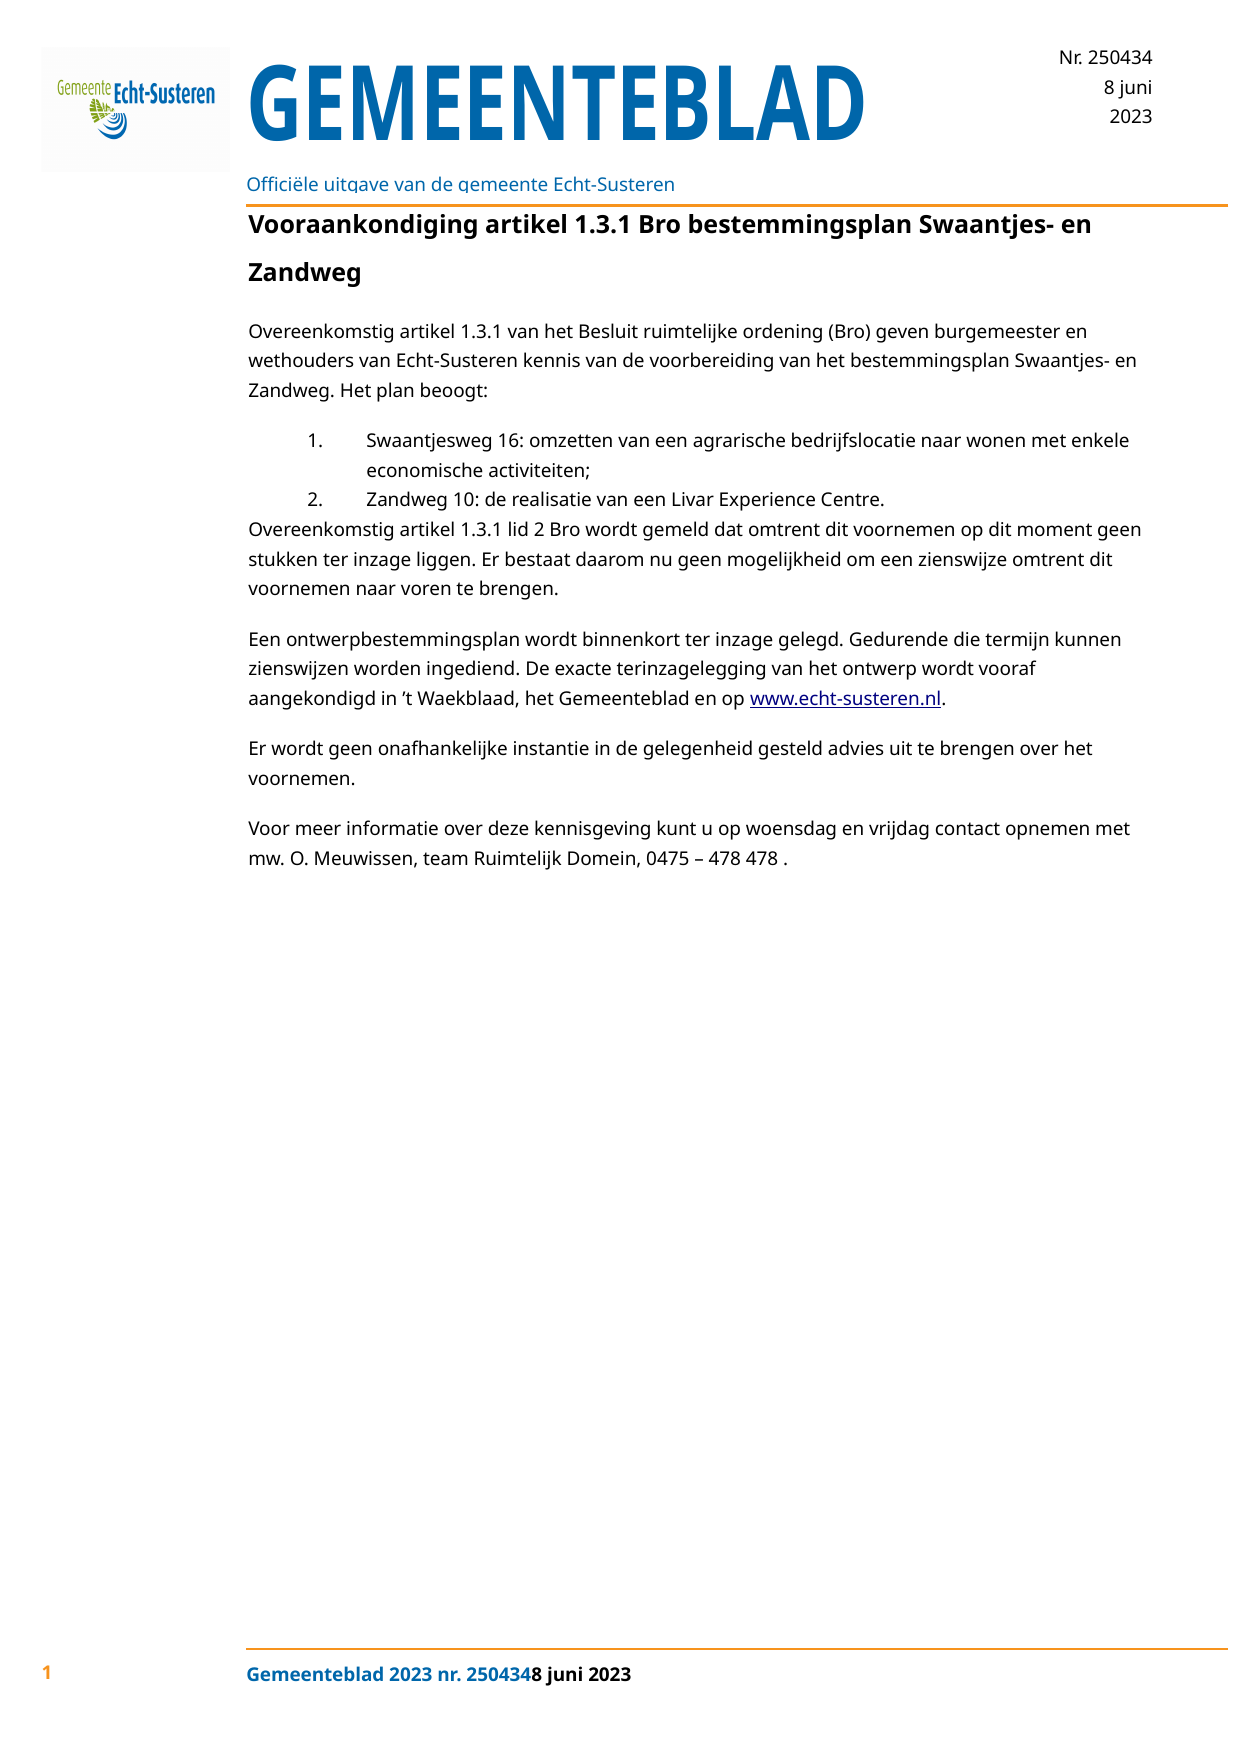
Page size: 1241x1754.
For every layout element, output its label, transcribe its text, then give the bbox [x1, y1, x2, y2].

list Zandweg 10: de realisatie van een Livar Experience Centre. [307, 487, 1152, 512]
text Vooraankondiging artikel 1.3.1 Bro bestemmingsplan Swaantjes- en Zandweg [248, 207, 1152, 288]
text Voor meer informatie over deze kennisgeving kunt u op woensdag en vrijdag contact opnemen met mw. O. Meuwissen, team Ruimtelijk Domein, 0475 – 478 478 . [248, 815, 1152, 871]
text Overeenkomstig artikel 1.3.1 van het Besluit ruimtelijke ordening (Bro) geven burgemeester en wethouders van Echt-Susteren kennis van de voorbereiding van het bestemmingsplan Swaantjes- en Zandweg. Het plan beoogt: [248, 318, 1152, 403]
text Er wordt geen onafhankelijke instantie in de gelegenheid gesteld advies uit te brengen over het voornemen. [248, 735, 1152, 791]
text Een ontwerpbestemmingsplan wordt binnenkort ter inzage gelegd. Gedurende die termijn kunnen zienswijzen worden ingediend. De exacte terinzagelegging van het ontwerp wordt vooraf aangekondigd in ’t Waekblaad, het Gemeenteblad en op www.echt-susteren.nl. [248, 626, 1152, 711]
picture [41, 47, 231, 172]
text Overeenkomstig artikel 1.3.1 lid 2 Bro wordt gemeld dat omtrent dit voornemen op dit moment geen stukken ter inzage liggen. Er bestaat daarom nu geen mogelijkheid om een zienswijze omtrent dit voornemen naar voren te brengen. [248, 516, 1152, 601]
list Swaantjesweg 16: omzetten van een agrarische bedrijfslocatie naar wonen met enkele economische activiteiten; [307, 427, 1152, 483]
